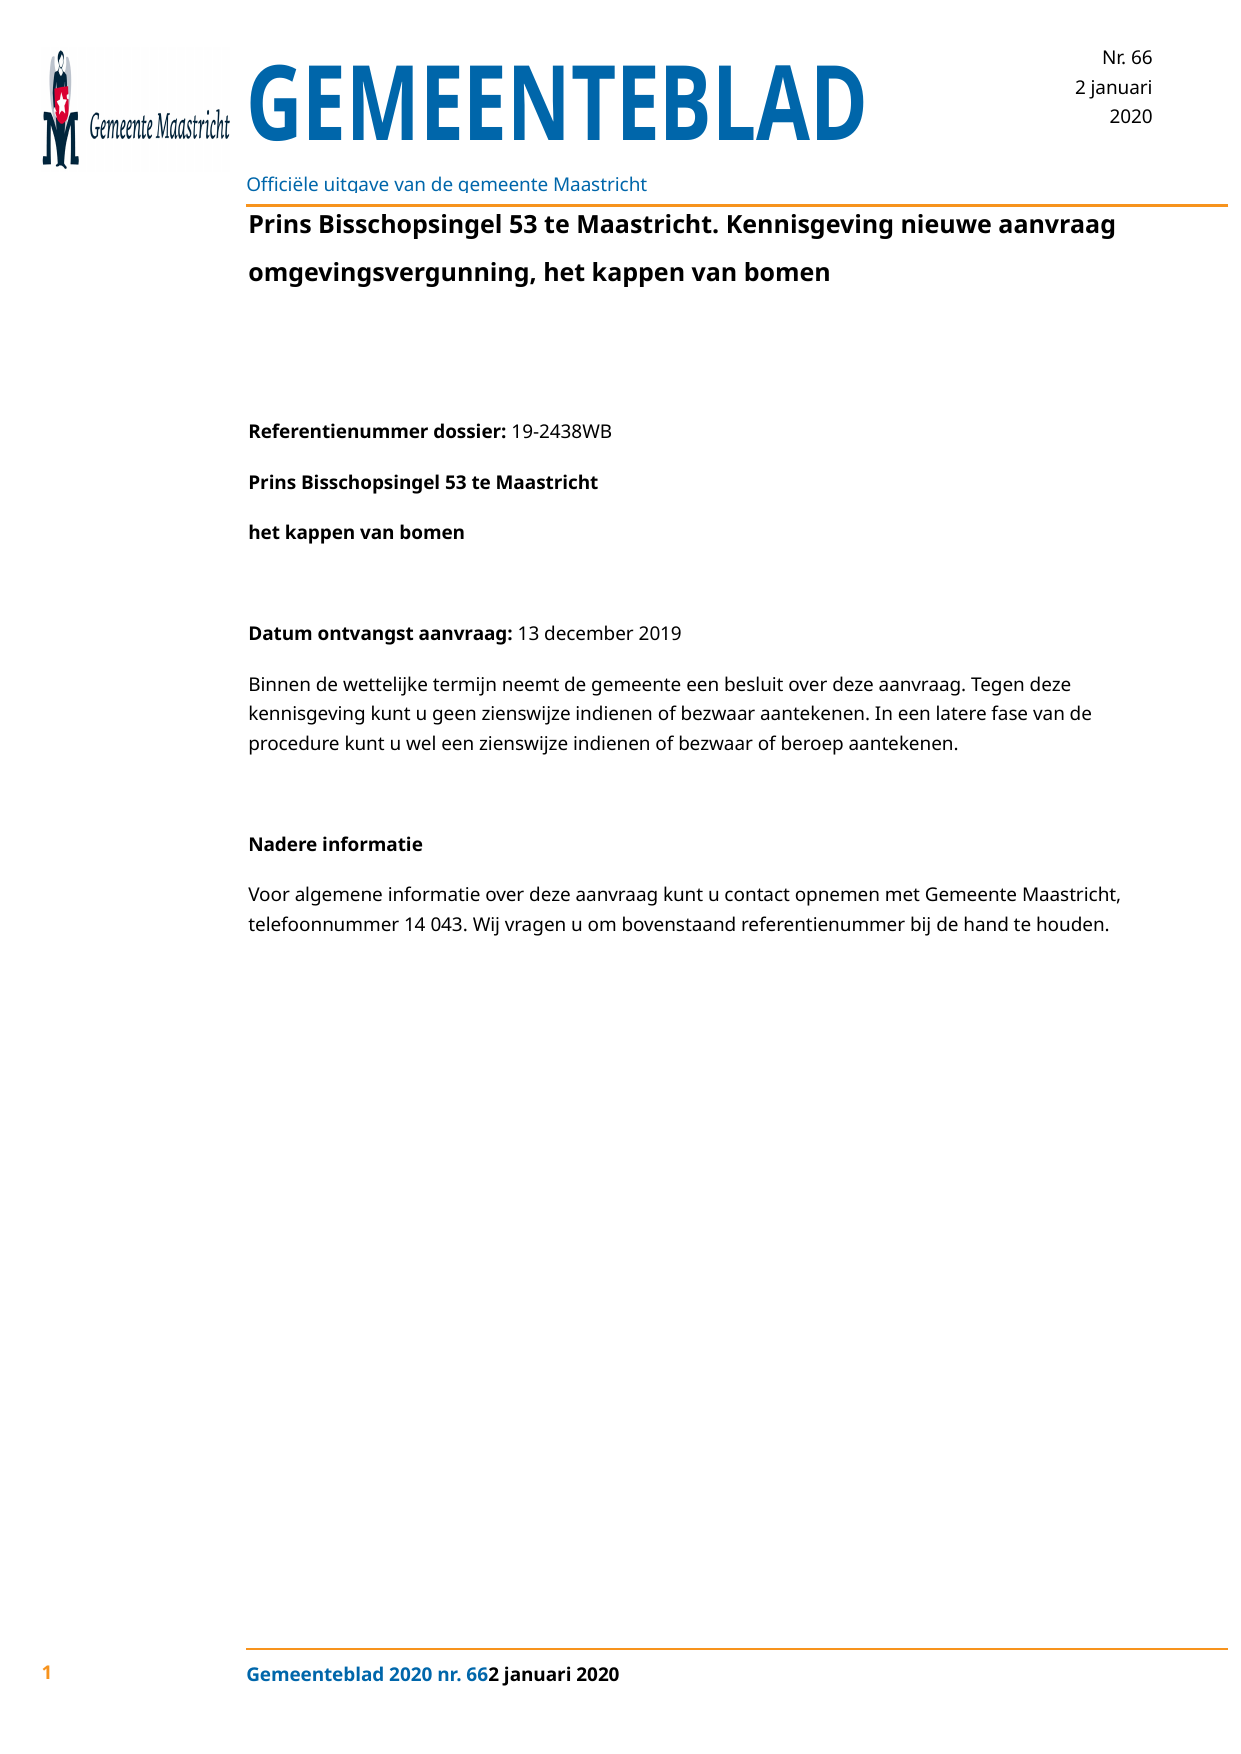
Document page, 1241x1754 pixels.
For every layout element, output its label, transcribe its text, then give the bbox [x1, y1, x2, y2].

text Prins Bisschopsingel 53 te Maastricht. Kennisgeving nieuwe aanvraag omgevingsvergunning, het kappen van bomen [248, 207, 1152, 288]
text Prins Bisschopsingel 53 te Maastricht [248, 469, 1152, 495]
text Referentienummer dossier: 19-2438WB [248, 419, 1152, 444]
text het kappen van bomen [248, 519, 1152, 545]
picture [41, 47, 231, 172]
text Binnen de wettelijke termijn neemt de gemeente een besluit over deze aanvraag. Tegen deze kennisgeving kunt u geen zienswijze indienen of bezwaar aantekenen. In een latere fase van de procedure kunt u wel een zienswijze indienen of bezwaar of beroep aantekenen. [248, 671, 1152, 756]
text Voor algemene informatie over deze aanvraag kunt u contact opnemen met Gemeente Maastricht, telefoonnummer 14 043. Wij vragen u om bovenstaand referentienummer bij de hand te houden. [248, 881, 1152, 937]
text Nadere informatie [248, 831, 1152, 857]
text Datum ontvangst aanvraag: 13 december 2019 [248, 620, 1152, 646]
